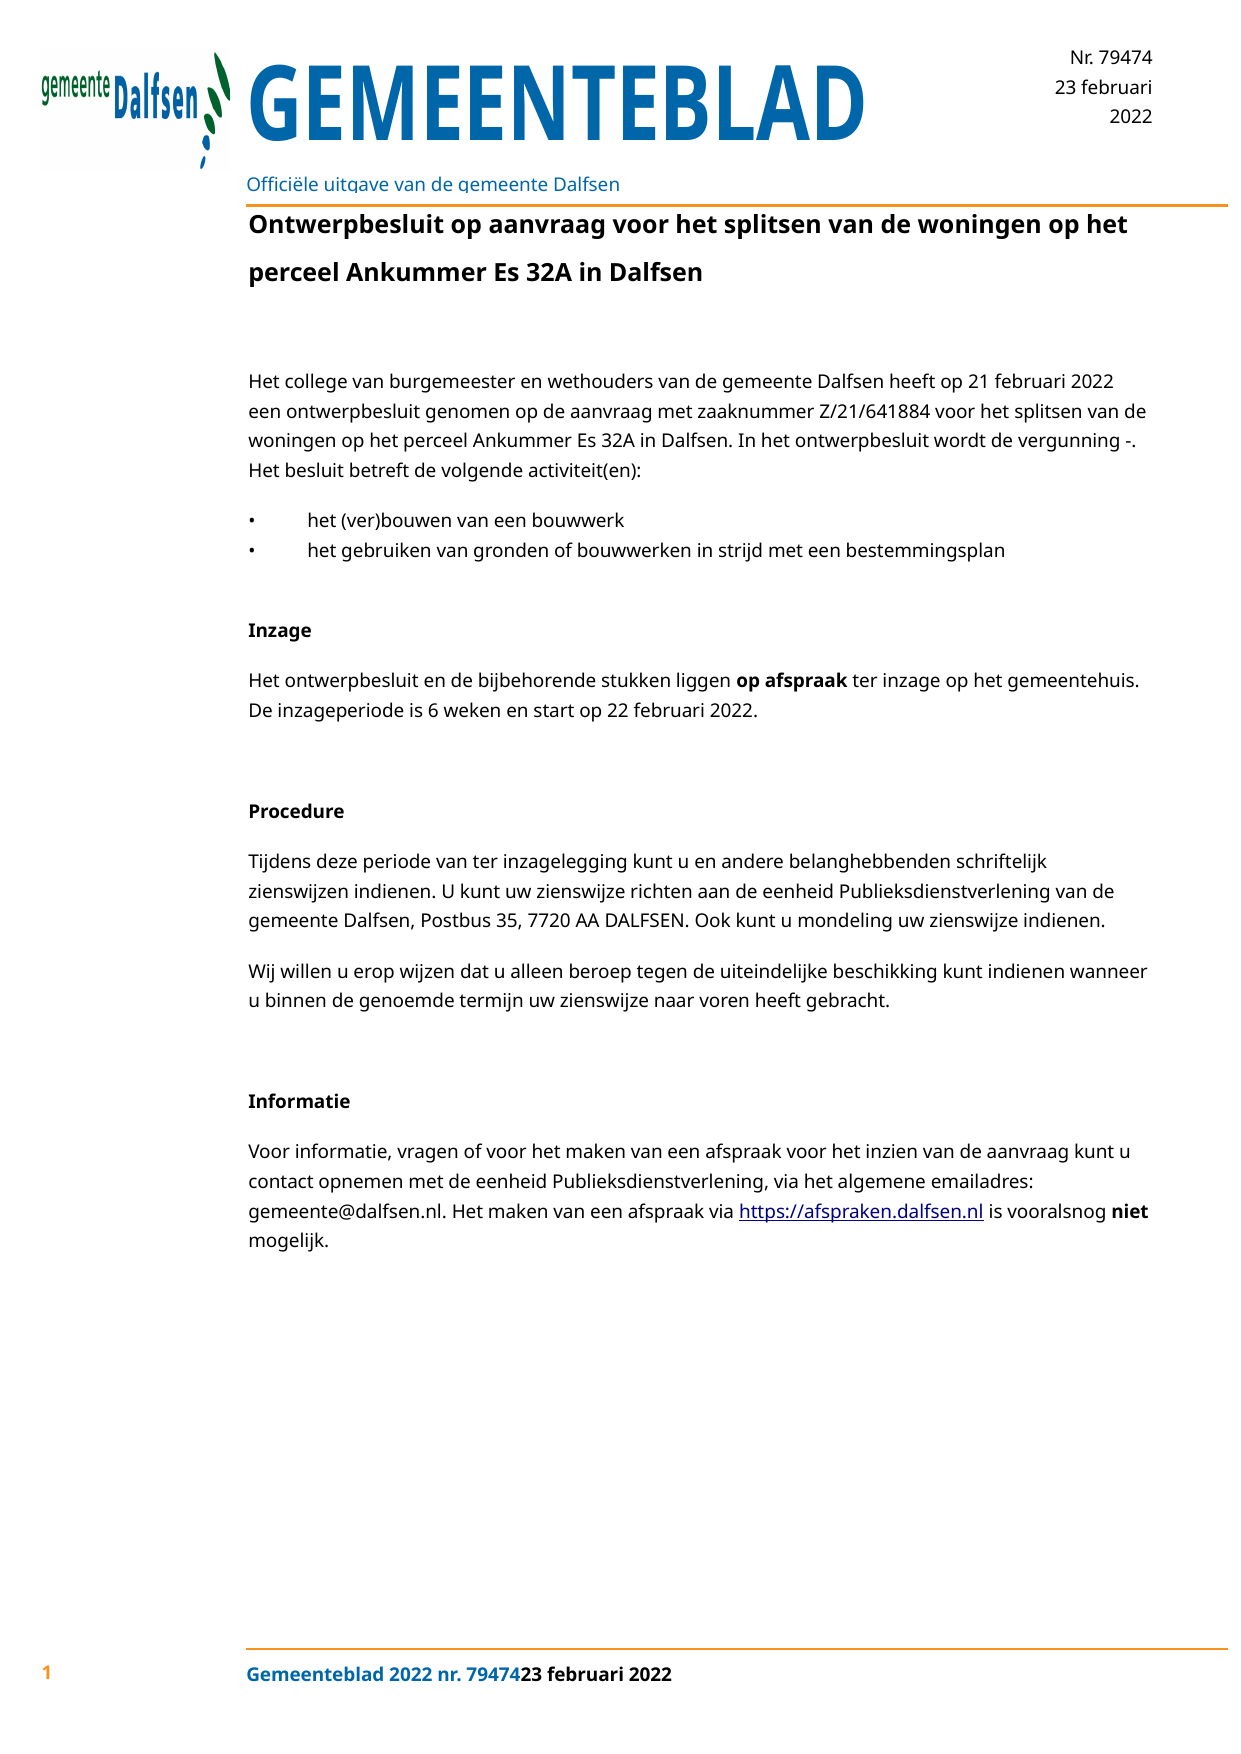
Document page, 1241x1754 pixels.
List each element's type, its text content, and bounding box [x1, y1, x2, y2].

text Voor informatie, vragen of voor het maken van een afspraak voor het inzien van de aanvraag kunt u contact opnemen met de eenheid Publieksdienstverlening, via het algemene emailadres: gemeente@dalfsen.nl. Het maken van een afspraak via https://afspraken.dalfsen.nl is vooralsnog niet mogelijk. [248, 1139, 1152, 1253]
text Tijdens deze periode van ter inzagelegging kunt u en andere belanghebbenden schriftelijk zienswijzen indienen. U kunt uw zienswijze richten aan de eenheid Publieksdienstverlening van de gemeente Dalfsen, Postbus 35, 7720 AA DALFSEN. Ook kunt u mondeling uw zienswijze indienen. [248, 848, 1152, 933]
text Inzage [248, 617, 1152, 643]
text Het college van burgemeester en wethouders van de gemeente Dalfsen heeft op 21 februari 2022 een ontwerpbesluit genomen op de aanvraag met zaaknummer Z/21/641884 voor het splitsen van de woningen op het perceel Ankummer Es 32A in Dalfsen. In het ontwerpbesluit wordt de vergunning -. Het besluit betreft de volgende activiteit(en): [248, 368, 1152, 483]
list het gebruiken van gronden of bouwwerken in strijd met een bestemmingsplan [248, 537, 1152, 563]
picture [41, 47, 231, 172]
text Het ontwerpbesluit en de bijbehorende stukken liggen op afspraak ter inzage op het gemeentehuis. De inzageperiode is 6 weken en start op 22 februari 2022. [248, 667, 1152, 723]
text Informatie [248, 1088, 1152, 1114]
list het (ver)bouwen van een bouwwerk [248, 507, 1152, 533]
text Wij willen u erop wijzen dat u alleen beroep tegen de uiteindelijke beschikking kunt indienen wanneer u binnen de genoemde termijn uw zienswijze naar voren heeft gebracht. [248, 958, 1152, 1013]
text Procedure [248, 798, 1152, 824]
text Ontwerpbesluit op aanvraag voor het splitsen van de woningen op het perceel Ankummer Es 32A in Dalfsen [248, 207, 1152, 288]
